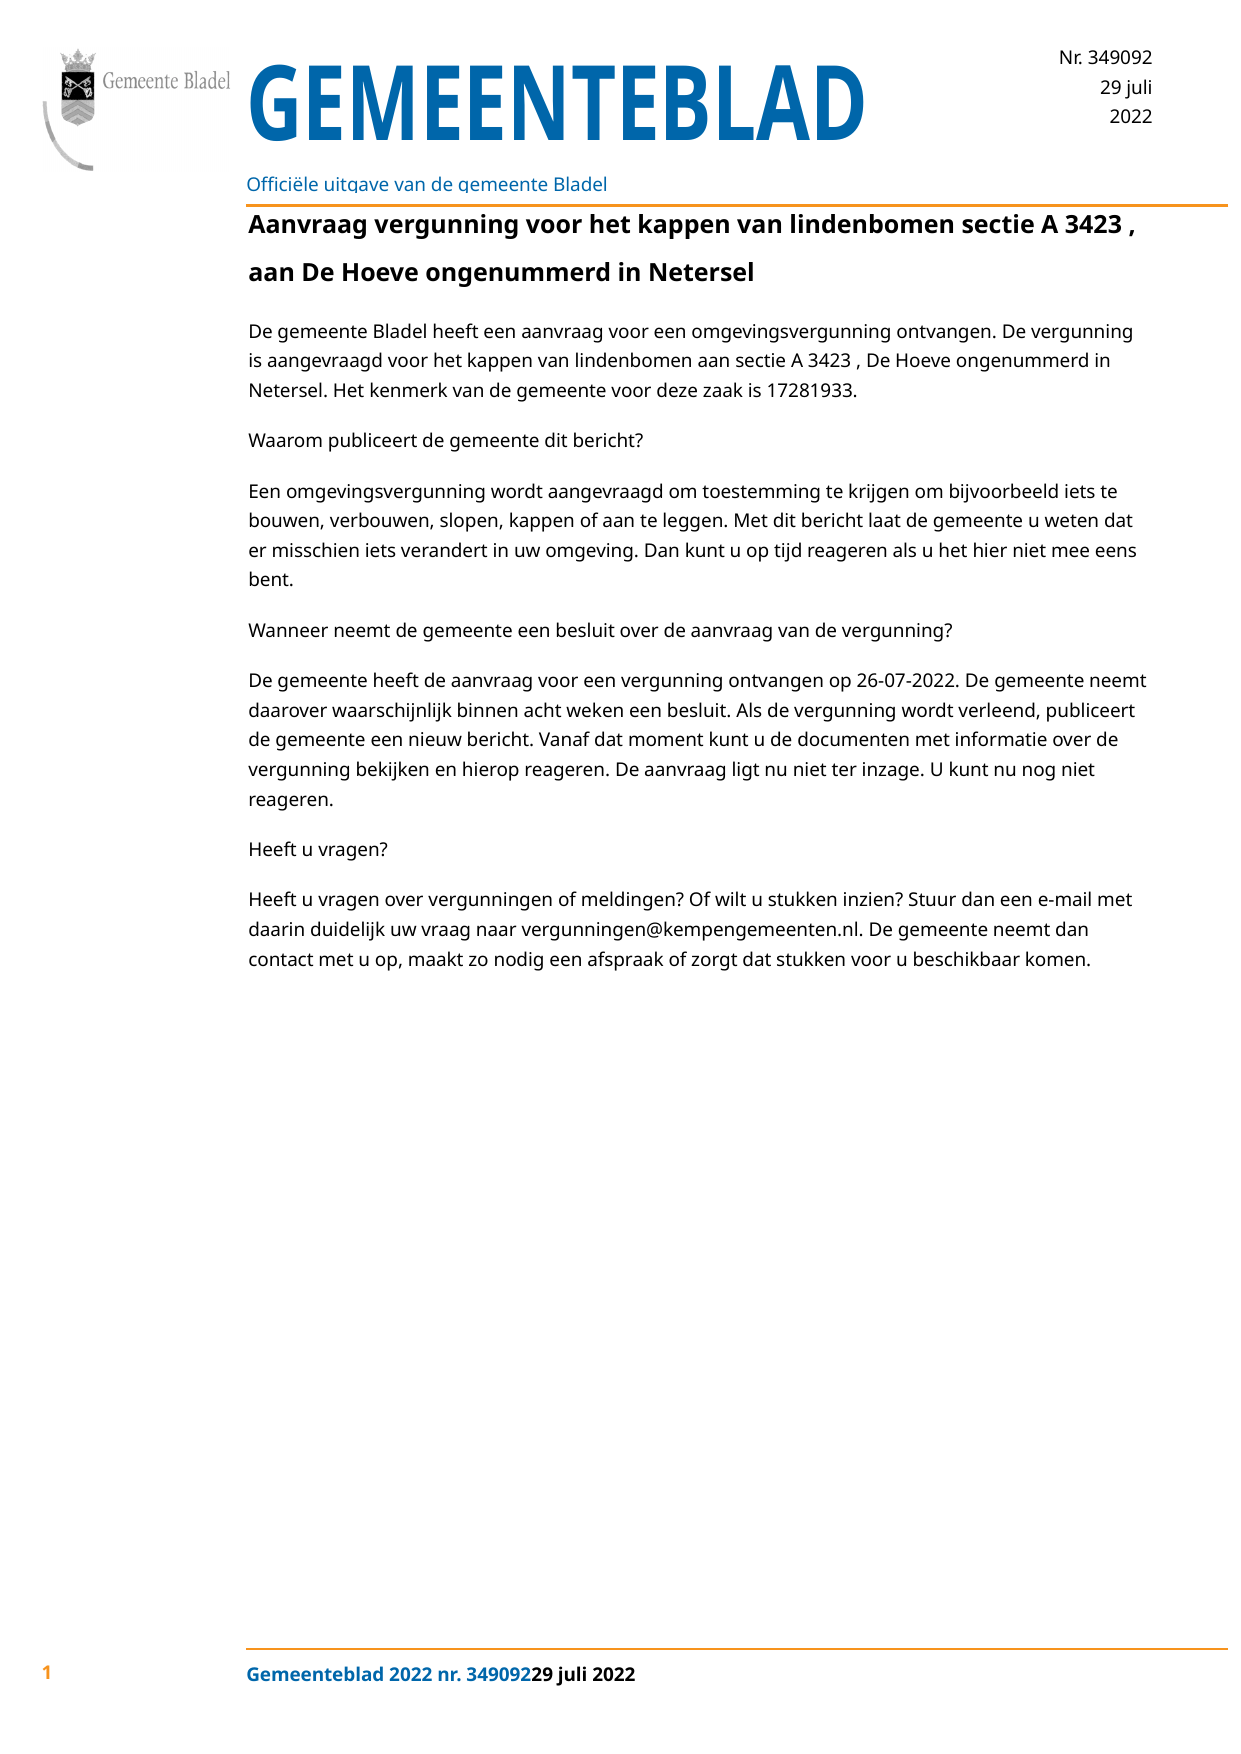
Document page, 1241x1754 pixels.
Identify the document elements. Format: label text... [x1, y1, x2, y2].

text Wanneer neemt de gemeente een besluit over de aanvraag van de vergunning? [248, 617, 1152, 643]
text Aanvraag vergunning voor het kappen van lindenbomen sectie A 3423 , aan De Hoeve ongenummerd in Netersel [248, 207, 1152, 288]
text Heeft u vragen? [248, 836, 1152, 862]
picture [41, 47, 231, 172]
text Heeft u vragen over vergunningen of meldingen? Of wilt u stukken inzien? Stuur dan een e-mail met daarin duidelijk uw vraag naar vergunningen@kempengemeenten.nl. De gemeente neemt dan contact met u op, maakt zo nodig een afspraak of zorgt dat stukken voor u beschikbaar komen. [248, 887, 1152, 972]
text Een omgevingsvergunning wordt aangevraagd om toestemming te krijgen om bijvoorbeeld iets te bouwen, verbouwen, slopen, kappen of aan te leggen. Met dit bericht laat de gemeente u weten dat er misschien iets verandert in uw omgeving. Dan kunt u op tijd reageren als u het hier niet mee eens bent. [248, 478, 1152, 592]
text De gemeente heeft de aanvraag voor een vergunning ontvangen op 26-07-2022. De gemeente neemt daarover waarschijnlijk binnen acht weken een besluit. Als de vergunning wordt verleend, publiceert de gemeente een nieuw bericht. Vanaf dat moment kunt u de documenten met informatie over de vergunning bekijken en hierop reageren. De aanvraag ligt nu niet ter inzage. U kunt nu nog niet reageren. [248, 667, 1152, 812]
text Waarom publiceert de gemeente dit bericht? [248, 427, 1152, 453]
text De gemeente Bladel heeft een aanvraag voor een omgevingsvergunning ontvangen. De vergunning is aangevraagd voor het kappen van lindenbomen aan sectie A 3423 , De Hoeve ongenummerd in Netersel. Het kenmerk van de gemeente voor deze zaak is 17281933. [248, 318, 1152, 403]
